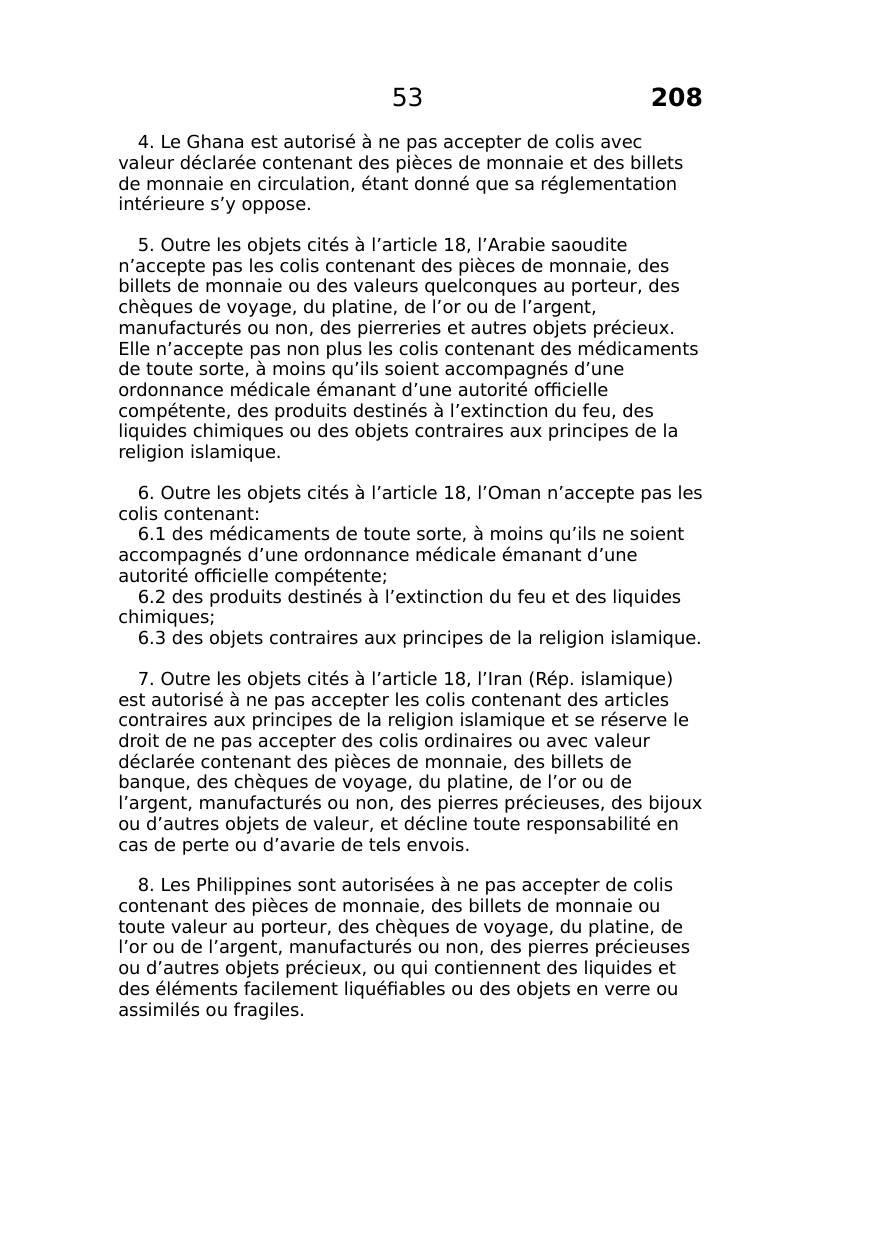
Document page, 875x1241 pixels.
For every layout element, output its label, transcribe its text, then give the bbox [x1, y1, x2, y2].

text 8. Les Philippines sont autorisées à ne pas accepter de colis contenant des pièces de monnaie, des billets de monnaie ou toute valeur au porteur, des chèques de voyage, du platine, de l’or ou de l’argent, manufacturés ou non, des pierres précieuses ou d’autres objets précieux, ou qui contiennent des liquides et des éléments facilement liquéfiables ou des objets en verre ou assimilés ou fragiles. [118, 875, 703, 1020]
text 6. Outre les objets cités à l’article 18, l’Oman n’accepte pas les colis contenant: [118, 483, 703, 524]
text 4. Le Ghana est autorisé à ne pas accepter de colis avec valeur déclarée contenant des pièces de monnaie et des billets de monnaie en circulation, étant donné que sa réglementation intérieure s’y oppose. [118, 132, 703, 215]
text 6.3 des objets contraires aux principes de la religion islamique. [118, 628, 703, 649]
text 7. Outre les objets cités à l’article 18, l’Iran (Rép. islamique) est autorisé à ne pas accepter les colis contenant des articles contraires aux principes de la religion islamique et se réserve le droit de ne pas accepter des colis ordinaires ou avec valeur déclarée contenant des pièces de monnaie, des billets de banque, des chèques de voyage, du platine, de l’or ou de l’argent, manufacturés ou non, des pierres précieuses, des bijoux ou d’autres objets de valeur, et décline toute responsabilité en cas de perte ou d’avarie de tels envois. [118, 669, 703, 855]
text 6.2 des produits destinés à l’extinction du feu et des liquides chimiques; [118, 586, 703, 628]
text 6.1 des médicaments de toute sorte, à moins qu’ils ne soient accompagnés d’une ordonnance médicale émanant d’une autorité officielle compétente; [118, 524, 703, 586]
text 5. Outre les objets cités à l’article 18, l’Arabie saoudite n’accepte pas les colis contenant des pièces de monnaie, des billets de monnaie ou des valeurs quelconques au porteur, des chèques de voyage, du platine, de l’or ou de l’argent, manufacturés ou non, des pierreries et autres objets précieux. Elle n’accepte pas non plus les colis contenant des médicaments de toute sorte, à moins qu’ils soient accompagnés d’une ordonnance médicale émanant d’une autorité officielle compétente, des produits destinés à l’extinction du feu, des liquides chimiques ou des objets contraires aux principes de la religion islamique. [118, 235, 703, 463]
